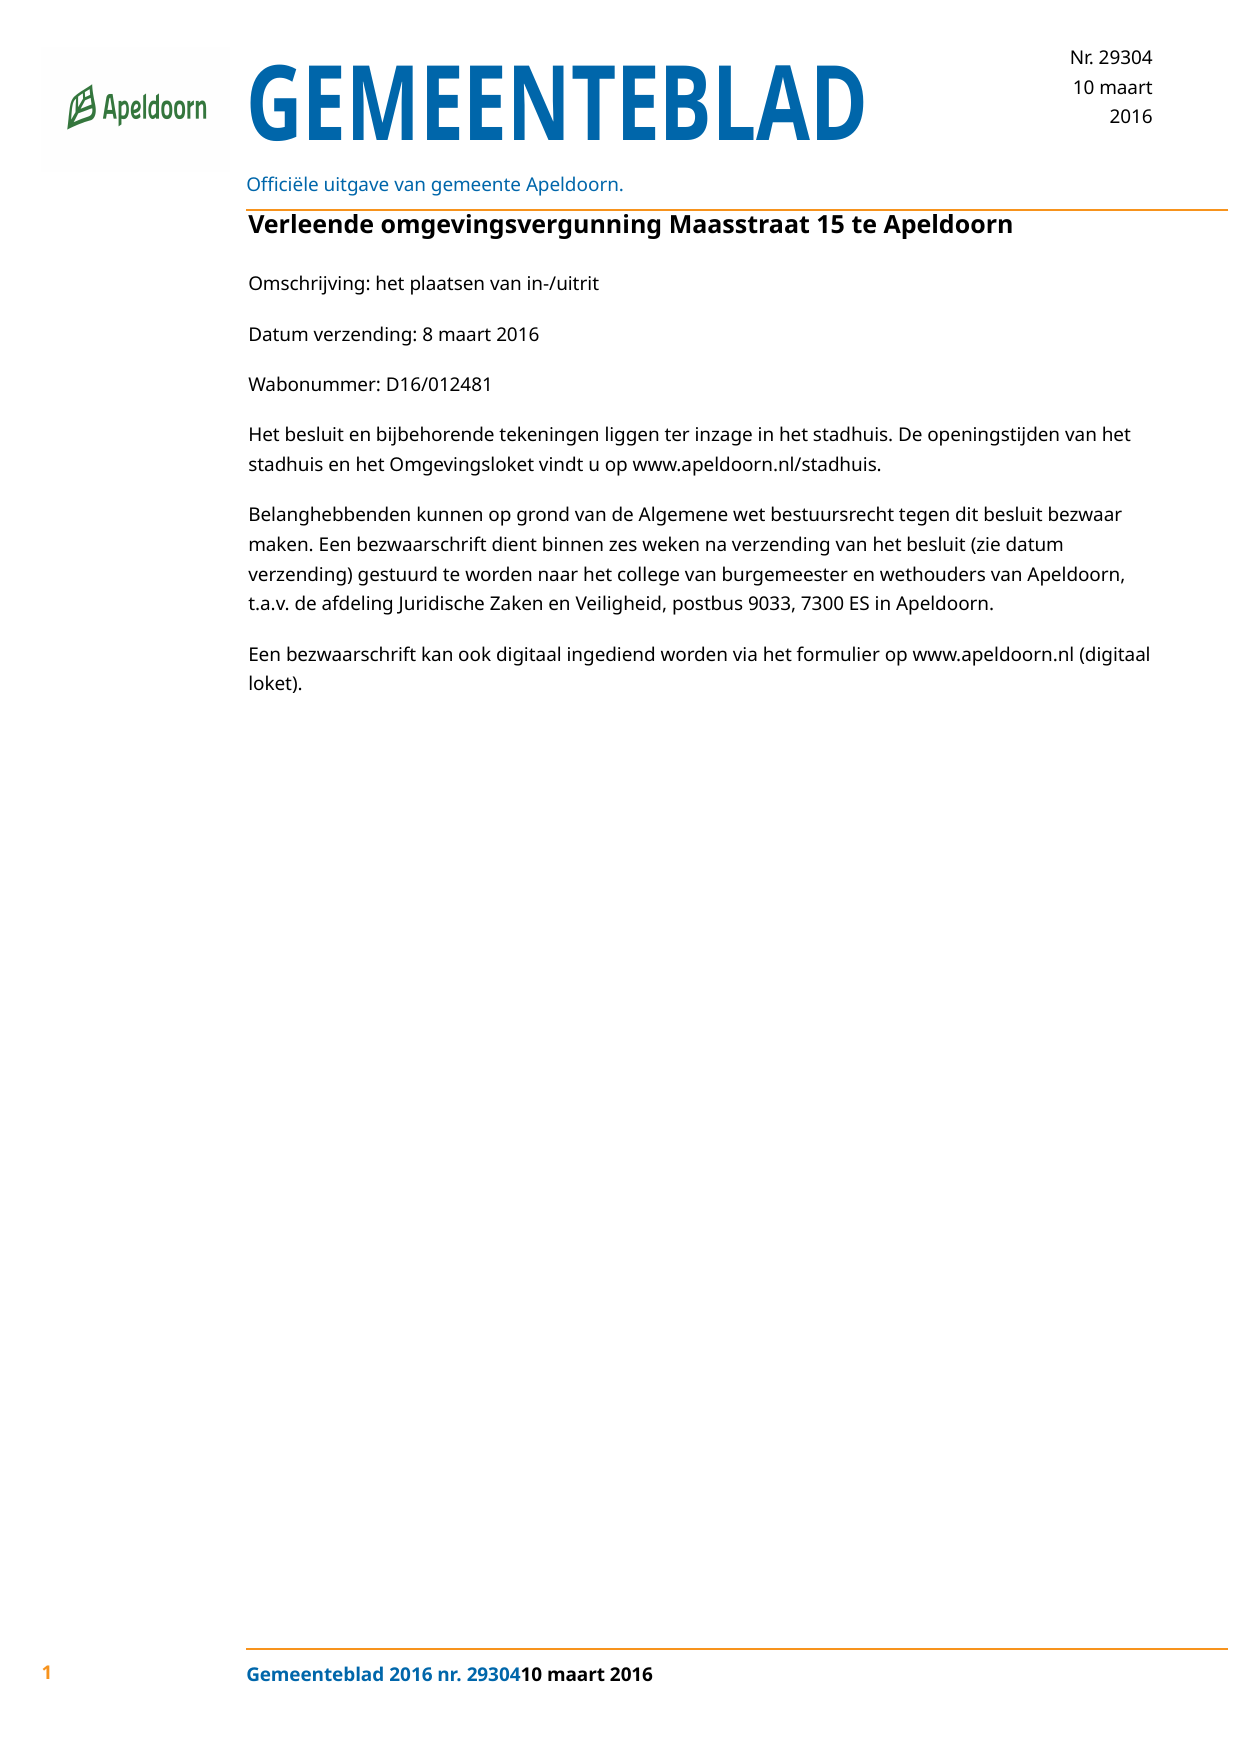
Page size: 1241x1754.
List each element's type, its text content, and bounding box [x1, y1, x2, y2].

text Het besluit en bijbehorende tekeningen liggen ter inzage in het stadhuis. De openingstijden van het stadhuis en het Omgevingsloket vindt u op www.apeldoorn.nl/stadhuis. [248, 422, 1152, 477]
text Een bezwaarschrift kan ook digitaal ingediend worden via het formulier op www.apeldoorn.nl (digitaal loket). [248, 641, 1152, 696]
picture [41, 47, 231, 172]
text Verleende omgevingsvergunning Maasstraat 15 te Apeldoorn [248, 211, 1152, 241]
text Wabonummer: D16/012481 [248, 371, 1152, 397]
text Omschrijving: het plaatsen van in-/uitrit [248, 270, 1152, 296]
text Belanghebbenden kunnen op grond van de Algemene wet bestuursrecht tegen dit besluit bezwaar maken. Een bezwaarschrift dient binnen zes weken na verzending van het besluit (zie datum verzending) gestuurd te worden naar het college van burgemeester en wethouders van Apeldoorn, t.a.v. de afdeling Juridische Zaken en Veiligheid, postbus 9033, 7300 ES in Apeldoorn. [248, 502, 1152, 616]
text Datum verzending: 8 maart 2016 [248, 321, 1152, 346]
